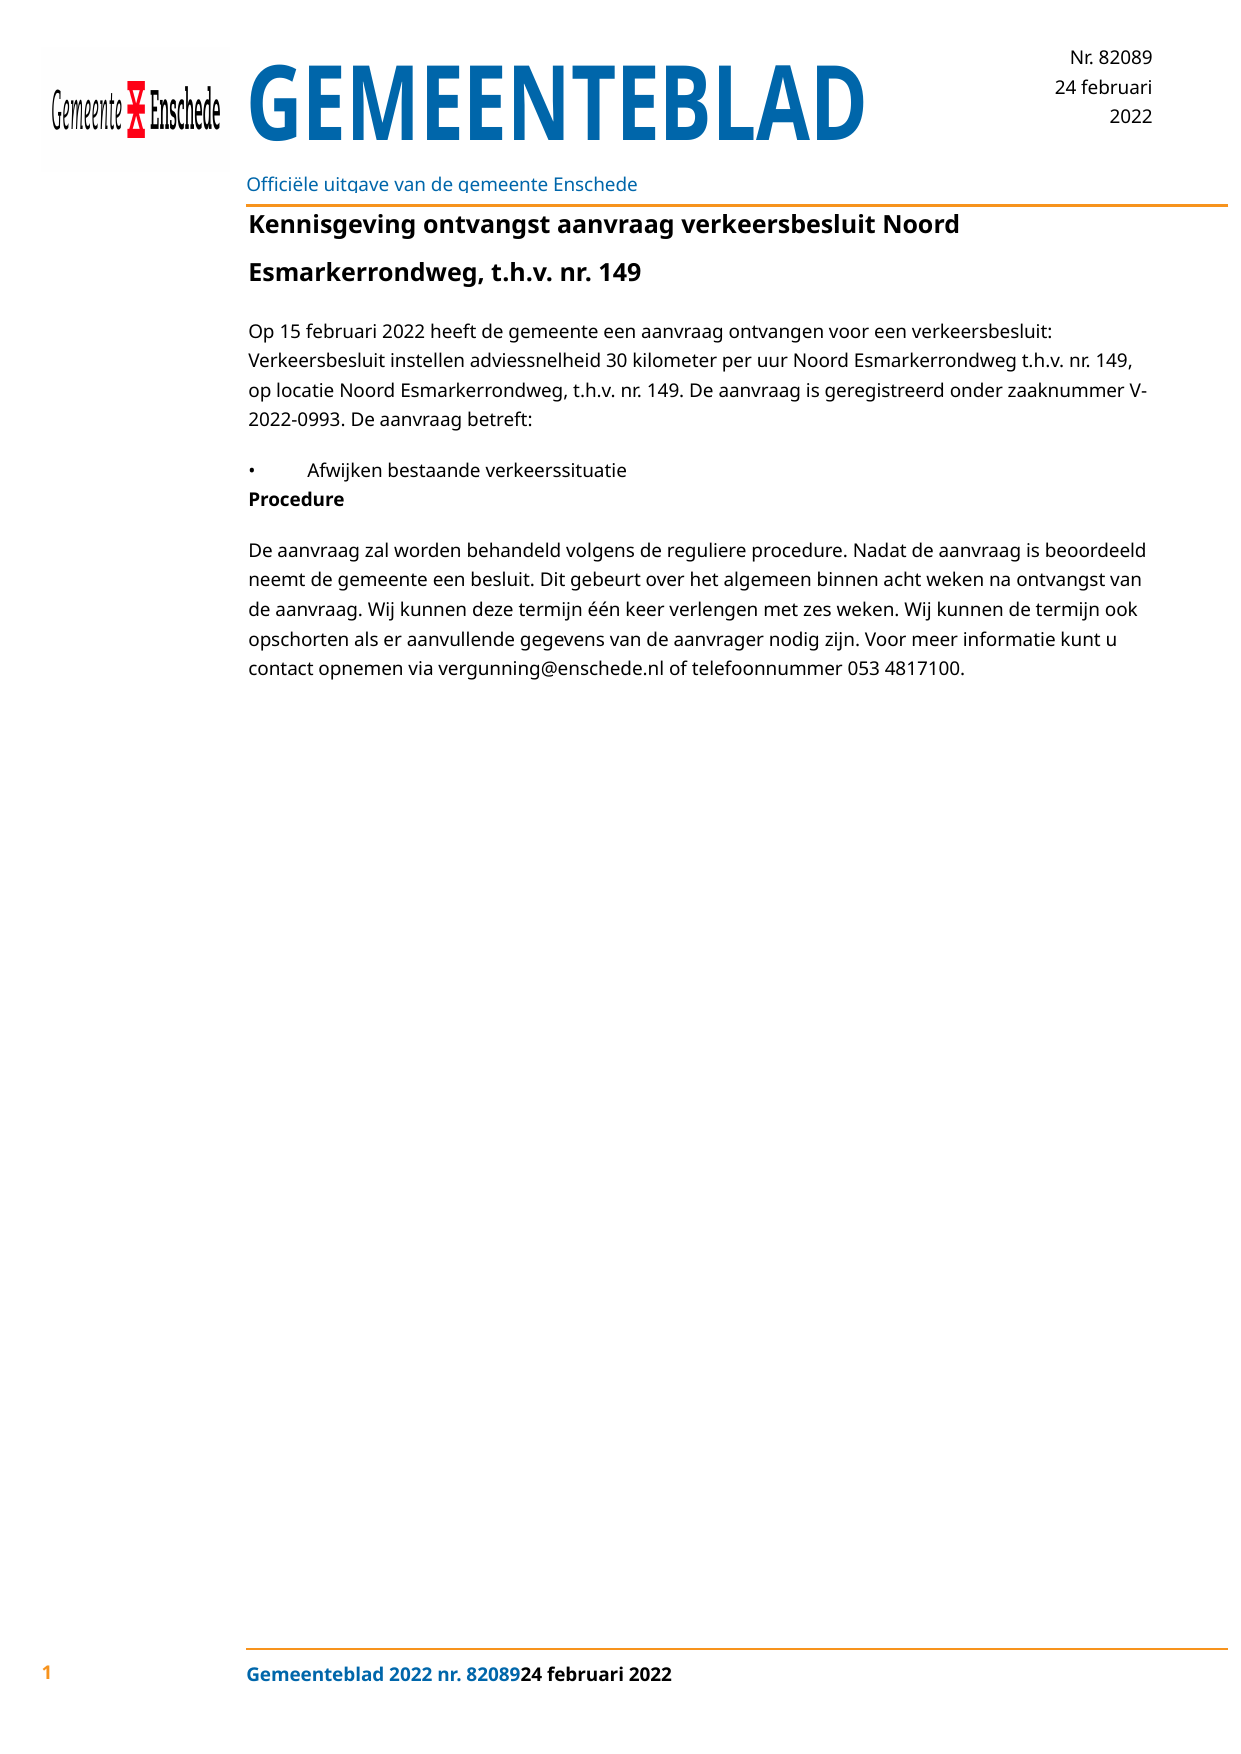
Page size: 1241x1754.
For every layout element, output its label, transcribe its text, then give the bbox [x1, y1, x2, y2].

text Kennisgeving ontvangst aanvraag verkeersbesluit Noord Esmarkerrondweg, t.h.v. nr. 149 [248, 207, 1152, 288]
picture [41, 47, 231, 172]
text De aanvraag zal worden behandeld volgens de reguliere procedure. Nadat de aanvraag is beoordeeld neemt de gemeente een besluit. Dit gebeurt over het algemeen binnen acht weken na ontvangst van de aanvraag. Wij kunnen deze termijn één keer verlengen met zes weken. Wij kunnen de termijn ook opschorten als er aanvullende gegevens van de aanvrager nodig zijn. Voor meer informatie kunt u contact opnemen via vergunning@enschede.nl of telefoonnummer 053 4817100. [248, 537, 1152, 681]
text Op 15 februari 2022 heeft de gemeente een aanvraag ontvangen voor een verkeersbesluit: Verkeersbesluit instellen adviessnelheid 30 kilometer per uur Noord Esmarkerrondweg t.h.v. nr. 149, op locatie Noord Esmarkerrondweg, t.h.v. nr. 149. De aanvraag is geregistreerd onder zaaknummer V-2022-0993. De aanvraag betreft: [248, 318, 1152, 432]
list Afwijken bestaande verkeerssituatie [248, 457, 1152, 483]
text Procedure [248, 487, 1152, 512]
